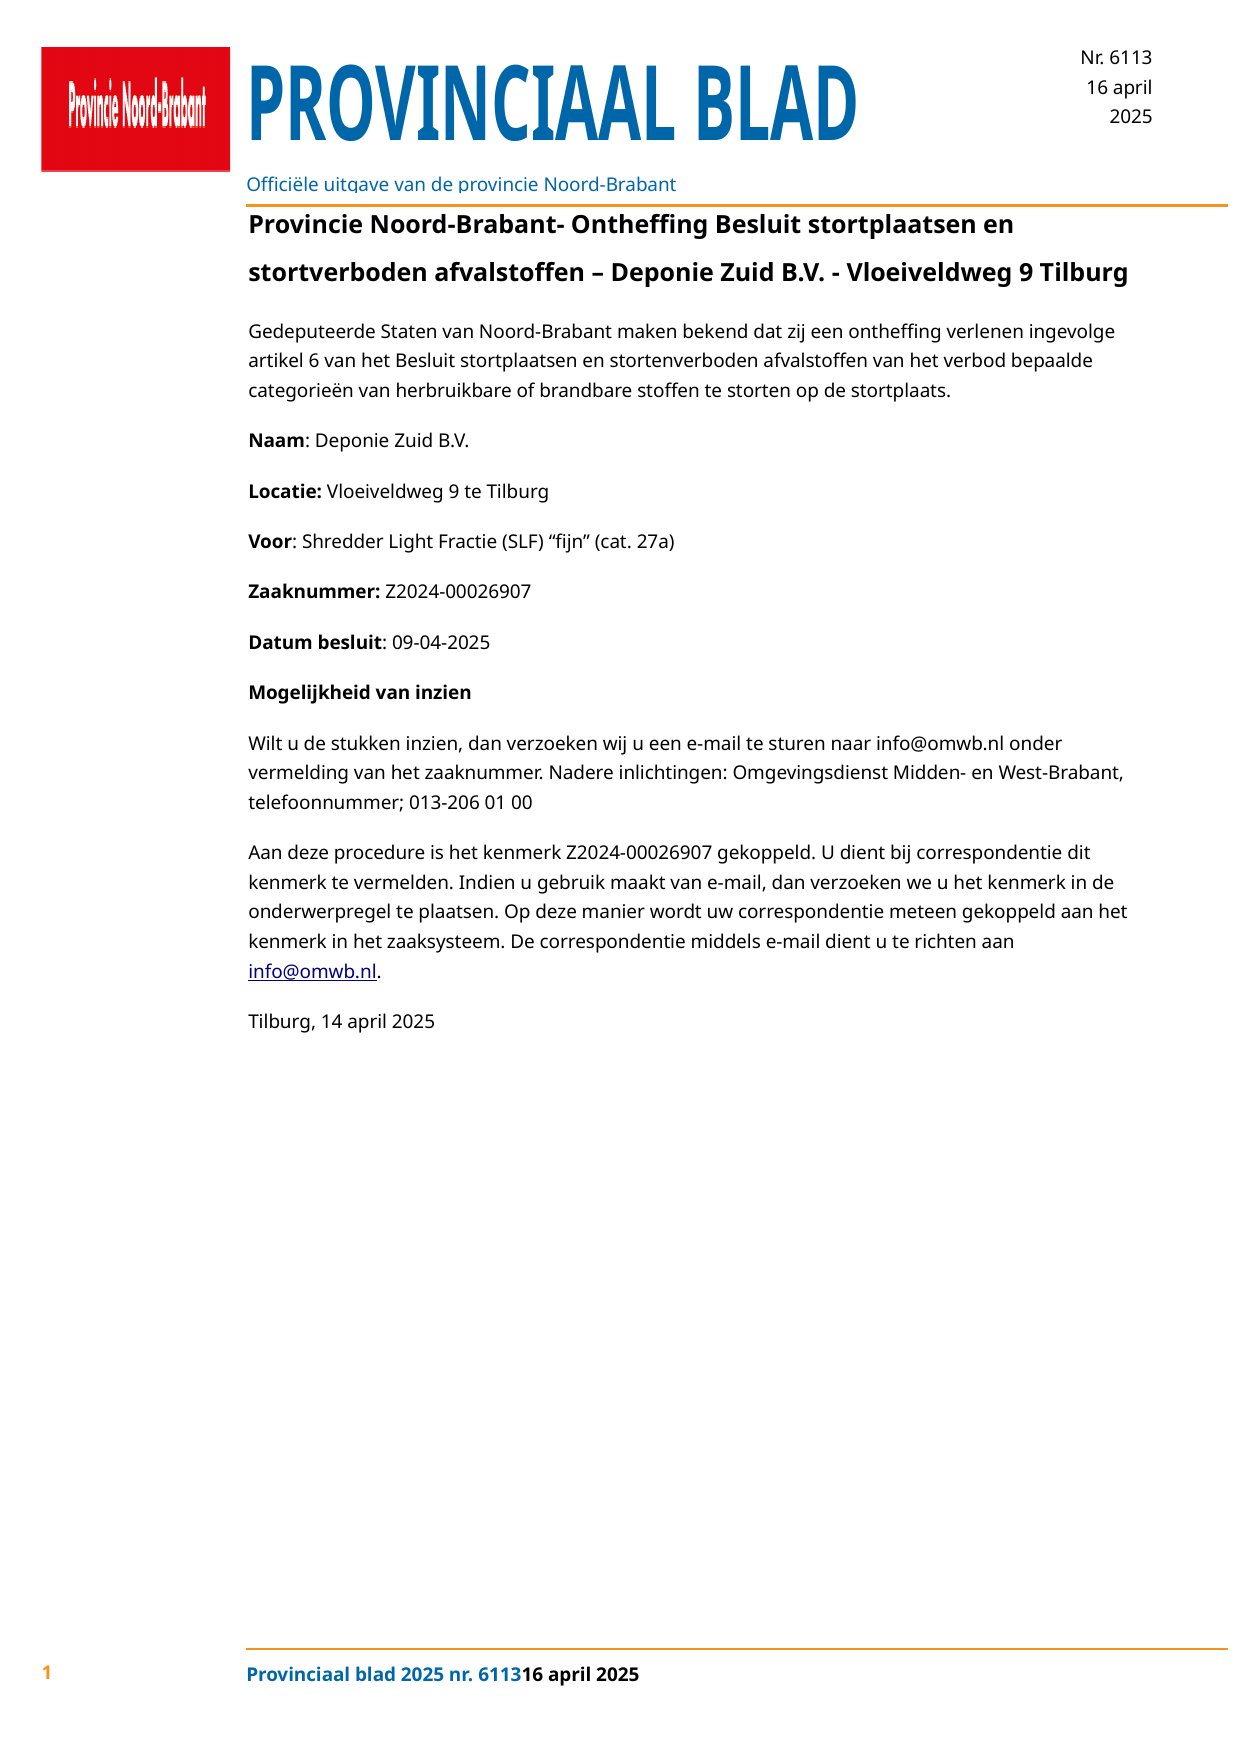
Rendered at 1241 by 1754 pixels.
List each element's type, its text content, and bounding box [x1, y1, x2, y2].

text Datum besluit: 09-04-2025 [248, 629, 1152, 655]
picture [41, 47, 231, 172]
text Zaaknummer: Z2024-00026907 [248, 579, 1152, 604]
text Gedeputeerde Staten van Noord-Brabant maken bekend dat zij een ontheffing verlenen ingevolge artikel 6 van het Besluit stortplaatsen en stortenverboden afvalstoffen van het verbod bepaalde categorieën van herbruikbare of brandbare stoffen te storten op de stortplaats. [248, 318, 1152, 403]
text Mogelijkheid van inzien [248, 679, 1152, 705]
text Provincie Noord-Brabant- Ontheffing Besluit stortplaatsen en stortverboden afvalstoffen – Deponie Zuid B.V. - Vloeiveldweg 9 Tilburg [248, 207, 1152, 288]
text Tilburg, 14 april 2025 [248, 1008, 1152, 1034]
text Aan deze procedure is het kenmerk Z2024-00026907 gekoppeld. U dient bij correspondentie dit kenmerk te vermelden. Indien u gebruik maakt van e-mail, dan verzoeken we u het kenmerk in de onderwerpregel te plaatsen. Op deze manier wordt uw correspondentie meteen gekoppeld aan het kenmerk in het zaaksysteem. De correspondentie middels e-mail dient u te richten aan info@omwb.nl. [248, 839, 1152, 984]
text Locatie: Vloeiveldweg 9 te Tilburg [248, 478, 1152, 504]
text Wilt u de stukken inzien, dan verzoeken wij u een e-mail te sturen naar info@omwb.nl onder vermelding van het zaaknummer. Nadere inlichtingen: Omgevingsdienst Midden- en West-Brabant, telefoonnummer; 013-206 01 00 [248, 730, 1152, 815]
text Naam: Deponie Zuid B.V. [248, 427, 1152, 453]
text Voor: Shredder Light Fractie (SLF) “fijn” (cat. 27a) [248, 528, 1152, 554]
